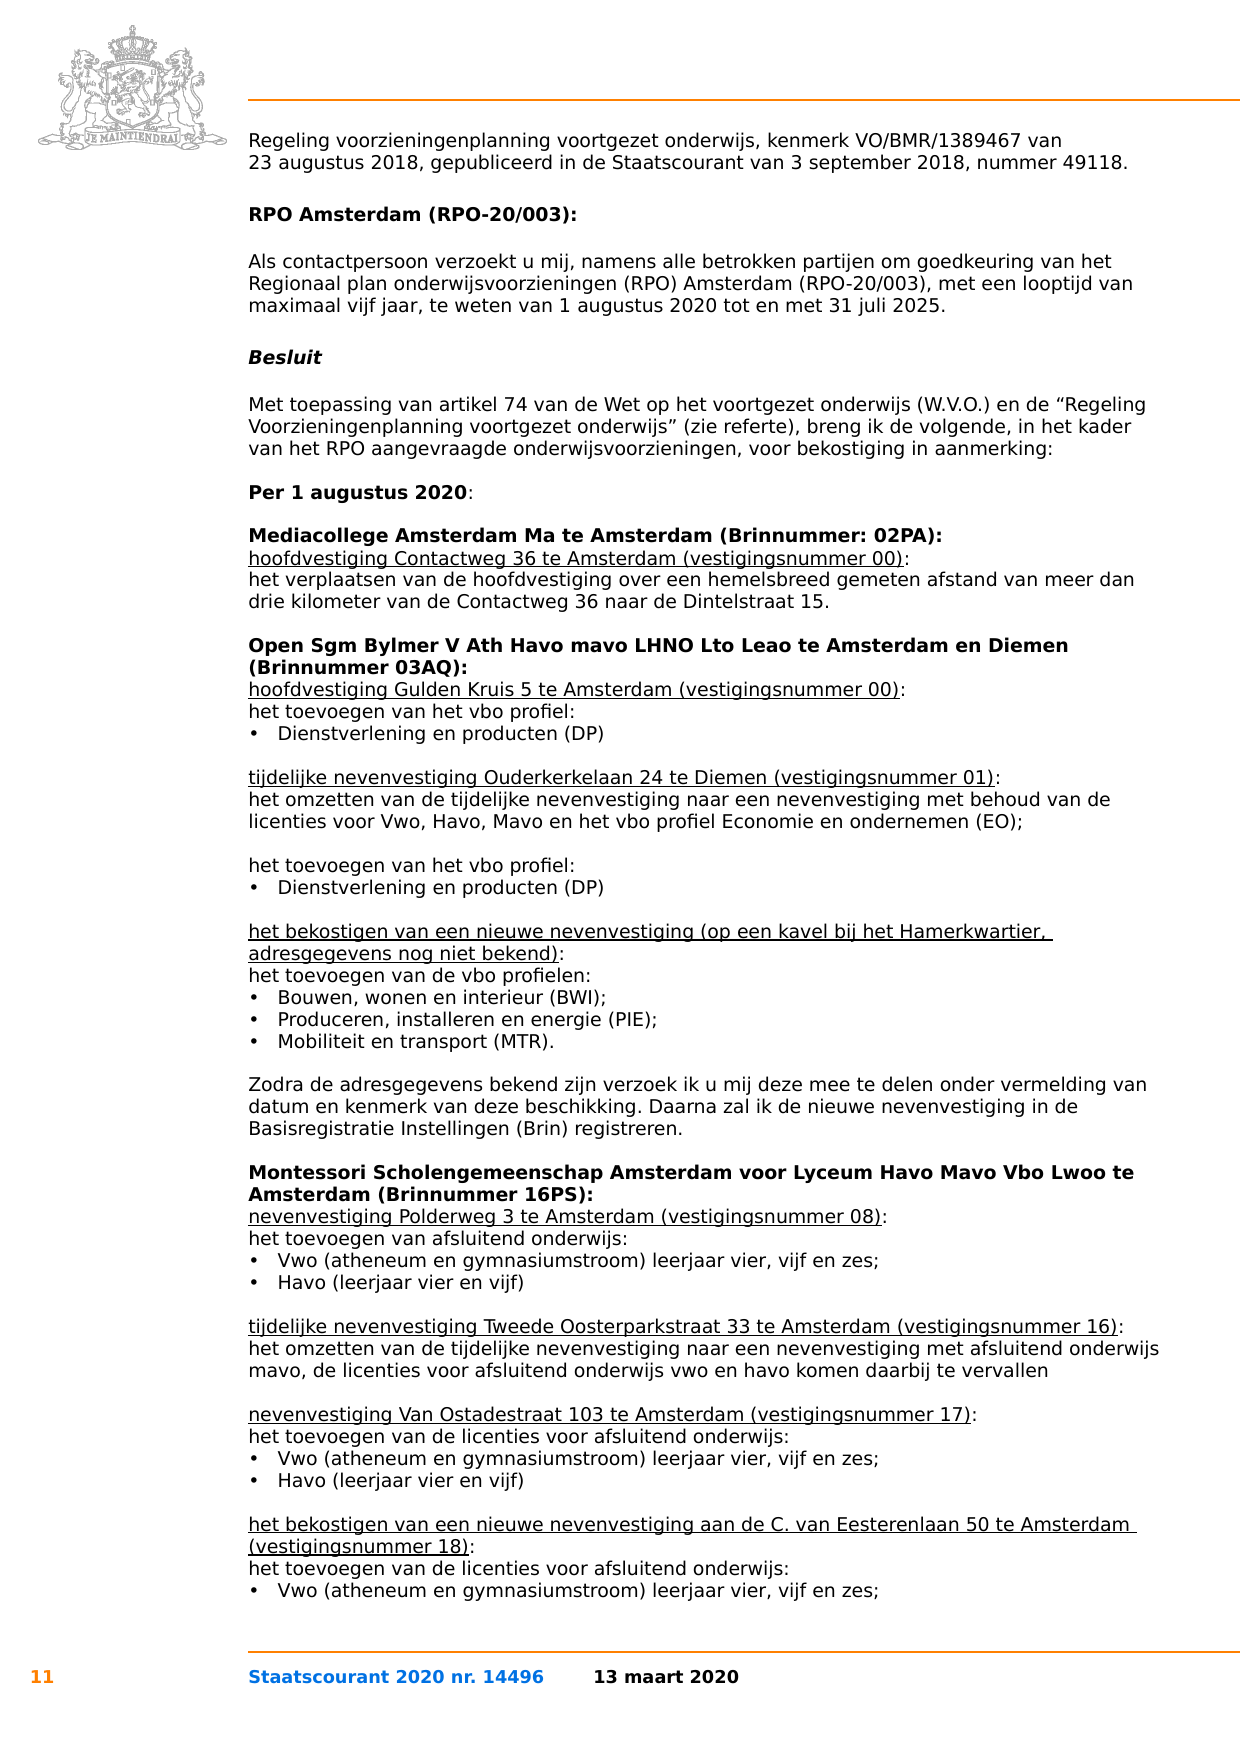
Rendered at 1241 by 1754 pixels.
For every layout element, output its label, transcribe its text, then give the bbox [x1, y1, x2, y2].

text Montessori Scholengemeenschap Amsterdam voor Lyceum Havo Mavo Vbo Lwoo te Amsterdam (Brinnummer 16PS): [248, 1162, 1163, 1206]
subtitle RPO Amsterdam (RPO-20/003): [248, 204, 1163, 226]
text • Bouwen, wonen en interieur (BWI); [248, 987, 1163, 1008]
text nevenvestiging Polderweg 3 te Amsterdam (vestigingsnummer 08): [248, 1206, 1163, 1228]
text het bekostigen van een nieuwe nevenvestiging (op een kavel bij het Hamerkwartier, adresgegevens nog niet bekend): [248, 921, 1163, 964]
text het toevoegen van de vbo profielen: [248, 964, 1163, 987]
text hoofdvestiging Contactweg 36 te Amsterdam (vestigingsnummer 00): [248, 547, 1163, 569]
text het toevoegen van het vbo profiel: [248, 855, 1163, 877]
text het omzetten van de tijdelijke nevenvestiging naar een nevenvestiging met afsluitend onderwijs mavo, de licenties voor afsluitend onderwijs vwo en havo komen daarbij te vervallen [248, 1338, 1163, 1382]
text het bekostigen van een nieuwe nevenvestiging aan de C. van Eesterenlaan 50 te Amsterdam (vestigingsnummer 18): [248, 1513, 1163, 1557]
text • Vwo (atheneum en gymnasiumstroom) leerjaar vier, vijf en zes; [248, 1448, 1163, 1470]
text het toevoegen van de licenties voor afsluitend onderwijs: [248, 1557, 1163, 1579]
text • Havo (leerjaar vier en vijf) [248, 1272, 1163, 1294]
text Met toepassing van artikel 74 van de Wet op het voortgezet onderwijs (W.V.O.) en de “Regeling Voorzieningenplanning voortgezet onderwijs” (zie referte), breng ik de volgende, in het kader van het RPO aangevraagde onderwijsvoorzieningen, voor bekostiging in aanmerking: [248, 394, 1163, 460]
subtitle Besluit [248, 347, 1163, 369]
text Mediacollege Amsterdam Ma te Amsterdam (Brinnummer: 02PA): [248, 525, 1163, 547]
text • Vwo (atheneum en gymnasiumstroom) leerjaar vier, vijf en zes; [248, 1250, 1163, 1272]
text het verplaatsen van de hoofdvestiging over een hemelsbreed gemeten afstand van meer dan drie kilometer van de Contactweg 36 naar de Dintelstraat 15. [248, 569, 1163, 613]
text Regeling voorzieningenplanning voortgezet onderwijs, kenmerk VO/BMR/1389467 van 23 augustus 2018, gepubliceerd in de Staatscourant van 3 september 2018, nummer 49118. [248, 130, 1163, 174]
text • Vwo (atheneum en gymnasiumstroom) leerjaar vier, vijf en zes; [248, 1579, 1163, 1601]
text tijdelijke nevenvestiging Ouderkerkelaan 24 te Diemen (vestigingsnummer 01): [248, 767, 1163, 789]
text • Dienstverlening en producten (DP) [248, 877, 1163, 899]
text Zodra de adresgegevens bekend zijn verzoek ik u mij deze mee te delen onder vermelding van datum en kenmerk van deze beschikking. Daarna zal ik de nieuwe nevenvestiging in de Basisregistratie Instellingen (Brin) registreren. [248, 1074, 1163, 1140]
text Als contactpersoon verzoekt u mij, namens alle betrokken partijen om goedkeuring van het Regionaal plan onderwijsvoorzieningen (RPO) Amsterdam (RPO-20/003), met een looptijd van maximaal vijf jaar, te weten van 1 augustus 2020 tot en met 31 juli 2025. [248, 251, 1163, 317]
text • Produceren, installeren en energie (PIE); [248, 1008, 1163, 1031]
text • Mobiliteit en transport (MTR). [248, 1031, 1163, 1052]
text het toevoegen van afsluitend onderwijs: [248, 1228, 1163, 1250]
text tijdelijke nevenvestiging Tweede Oosterparkstraat 33 te Amsterdam (vestigingsnummer 16): [248, 1316, 1163, 1338]
text het omzetten van de tijdelijke nevenvestiging naar een nevenvestiging met behoud van de licenties voor Vwo, Havo, Mavo en het vbo profiel Economie en ondernemen (EO); [248, 789, 1163, 833]
text Per 1 augustus 2020: [248, 482, 1163, 503]
text het toevoegen van de licenties voor afsluitend onderwijs: [248, 1426, 1163, 1448]
text Open Sgm Bylmer V Ath Havo mavo LHNO Lto Leao te Amsterdam en Diemen (Brinnummer 03AQ): [248, 635, 1163, 679]
picture [38, 25, 227, 150]
text • Dienstverlening en producten (DP) [248, 723, 1163, 745]
text hoofdvestiging Gulden Kruis 5 te Amsterdam (vestigingsnummer 00): [248, 679, 1163, 701]
text het toevoegen van het vbo profiel: [248, 701, 1163, 723]
text • Havo (leerjaar vier en vijf) [248, 1470, 1163, 1492]
text nevenvestiging Van Ostadestraat 103 te Amsterdam (vestigingsnummer 17): [248, 1404, 1163, 1426]
